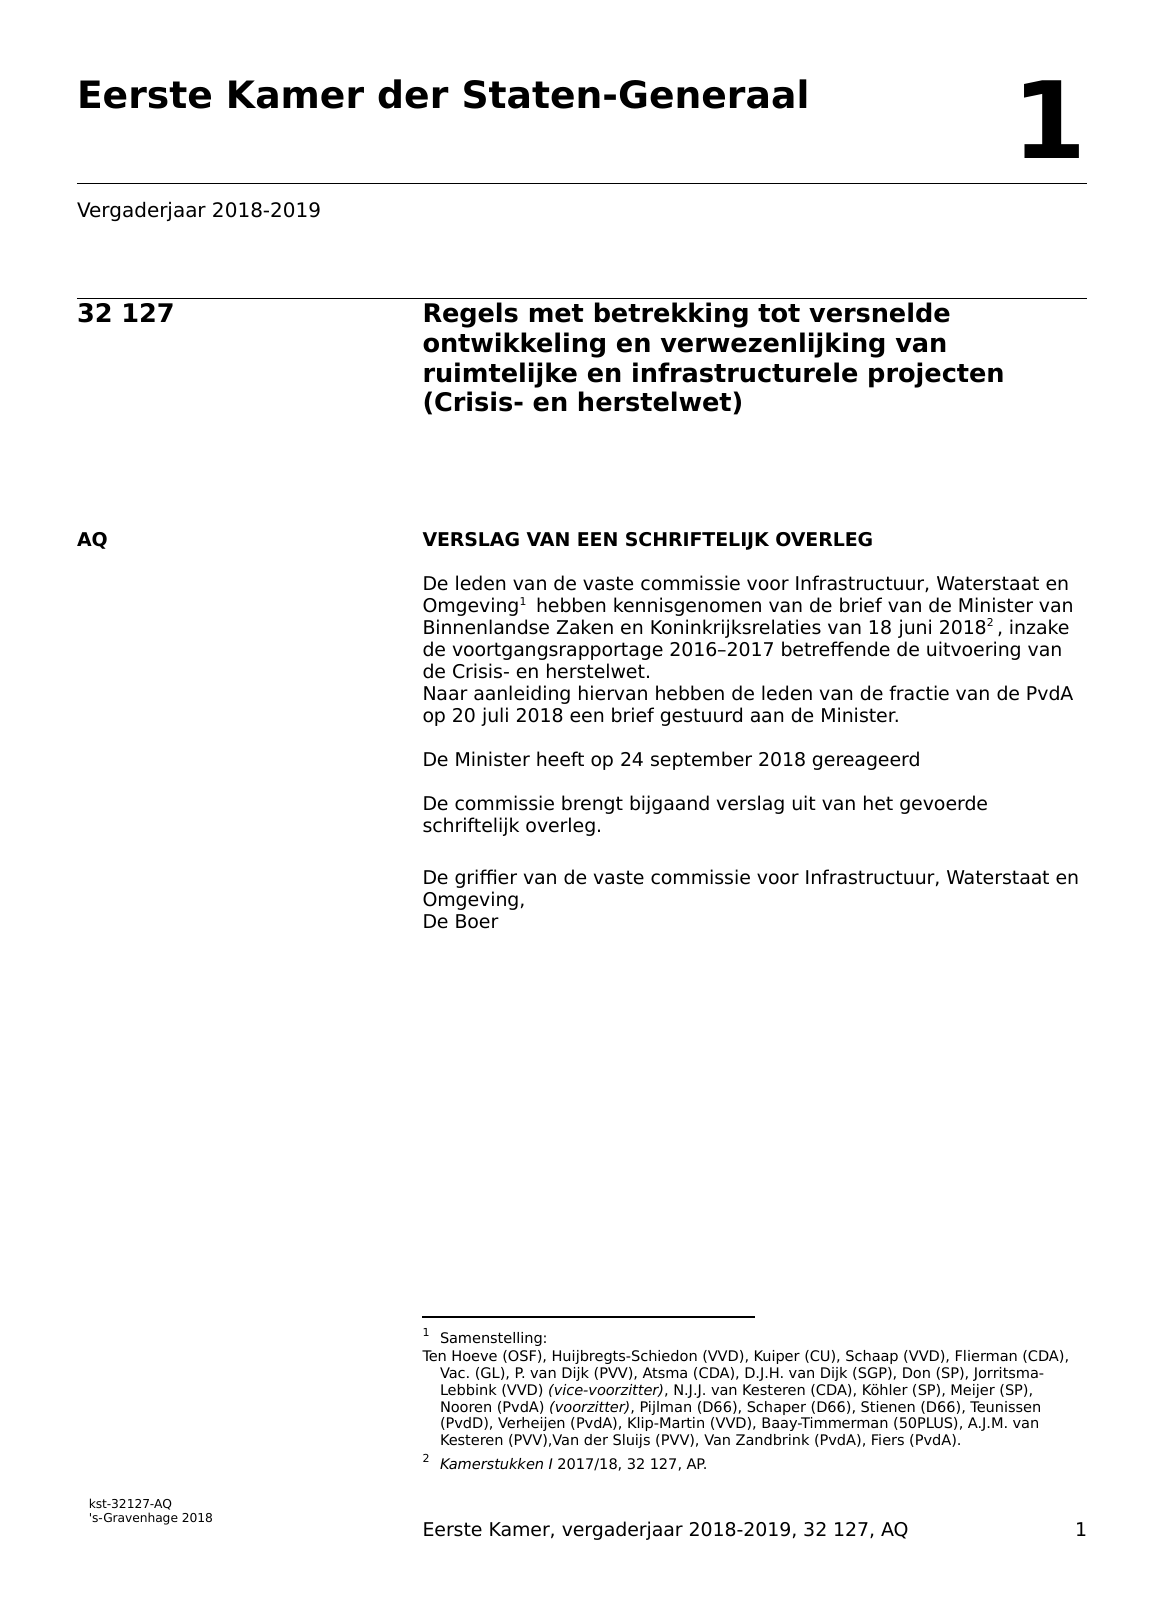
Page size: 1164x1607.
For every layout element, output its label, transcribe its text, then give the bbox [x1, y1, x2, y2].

text Samenstelling: [422, 1326, 1087, 1348]
table_header Eerste Kamer der Staten-Generaal [77, 59, 886, 183]
subtitle AQ VERSLAG VAN EEN SCHRIFTELIJK OVERLEG [77, 529, 1087, 551]
text Ten Hoeve (OSF), Huijbregts-Schiedon (VVD), Kuiper (CU), Schaap (VVD), Flierman (CDA), Vac. (GL), P. van Dijk (PVV), Atsma (CDA), D.J.H. van Dijk (SGP), Don (SP), Jorritsma-Lebbink (VVD) (vice-voorzitter), N.J.J. van Kesteren (CDA), Köhler (SP), Meijer (SP), Nooren (PvdA) (voorzitter), Pijlman (D66), Schaper (D66), Stienen (D66), Teunissen (PvdD), Verheijen (PvdA), Klip-Martin (VVD), Baay-Timmerman (50PLUS), A.J.M. van Kesteren (PVV),Van der Sluijs (PVV), Van Zandbrink (PvdA), Fiers (PvdA). [422, 1348, 1087, 1449]
text Kamerstukken I 2017/18, 32 127, AP. [422, 1452, 1087, 1474]
subtitle 32 127 Regels met betrekking tot versnelde ontwikkeling en verwezenlijking van ruimtelijke en infrastructurele projecten (Crisis- en herstelwet) [77, 299, 1087, 418]
text De leden van de vaste commissie voor Infrastructuur, Waterstaat en Omgeving hebben kennisgenomen van de brief van de Minister van Binnenlandse Zaken en Koninkrijksrelaties van 18 juni 2018, inzake de voortgangsrapportage 2016–2017 betreffende de uitvoering van de Crisis- en herstelwet. [422, 573, 1087, 683]
text 's-Gravenhage 2018 [88, 1511, 323, 1525]
text De commissie brengt bijgaand verslag uit van het gevoerde schriftelijk overleg. [422, 793, 1087, 837]
table_header 1 [886, 59, 1087, 183]
table_cell Vergaderjaar 2018-2019 [77, 184, 1087, 298]
text Naar aanleiding hiervan hebben de leden van de fractie van de PvdA op 20 juli 2018 een brief gestuurd aan de Minister. [422, 683, 1087, 727]
text kst-32127-AQ [88, 1497, 323, 1511]
text De griffier van de vaste commissie voor Infrastructuur, Waterstaat en Omgeving, De Boer [422, 867, 1087, 933]
text De Minister heeft op 24 september 2018 gereageerd [422, 749, 1087, 771]
